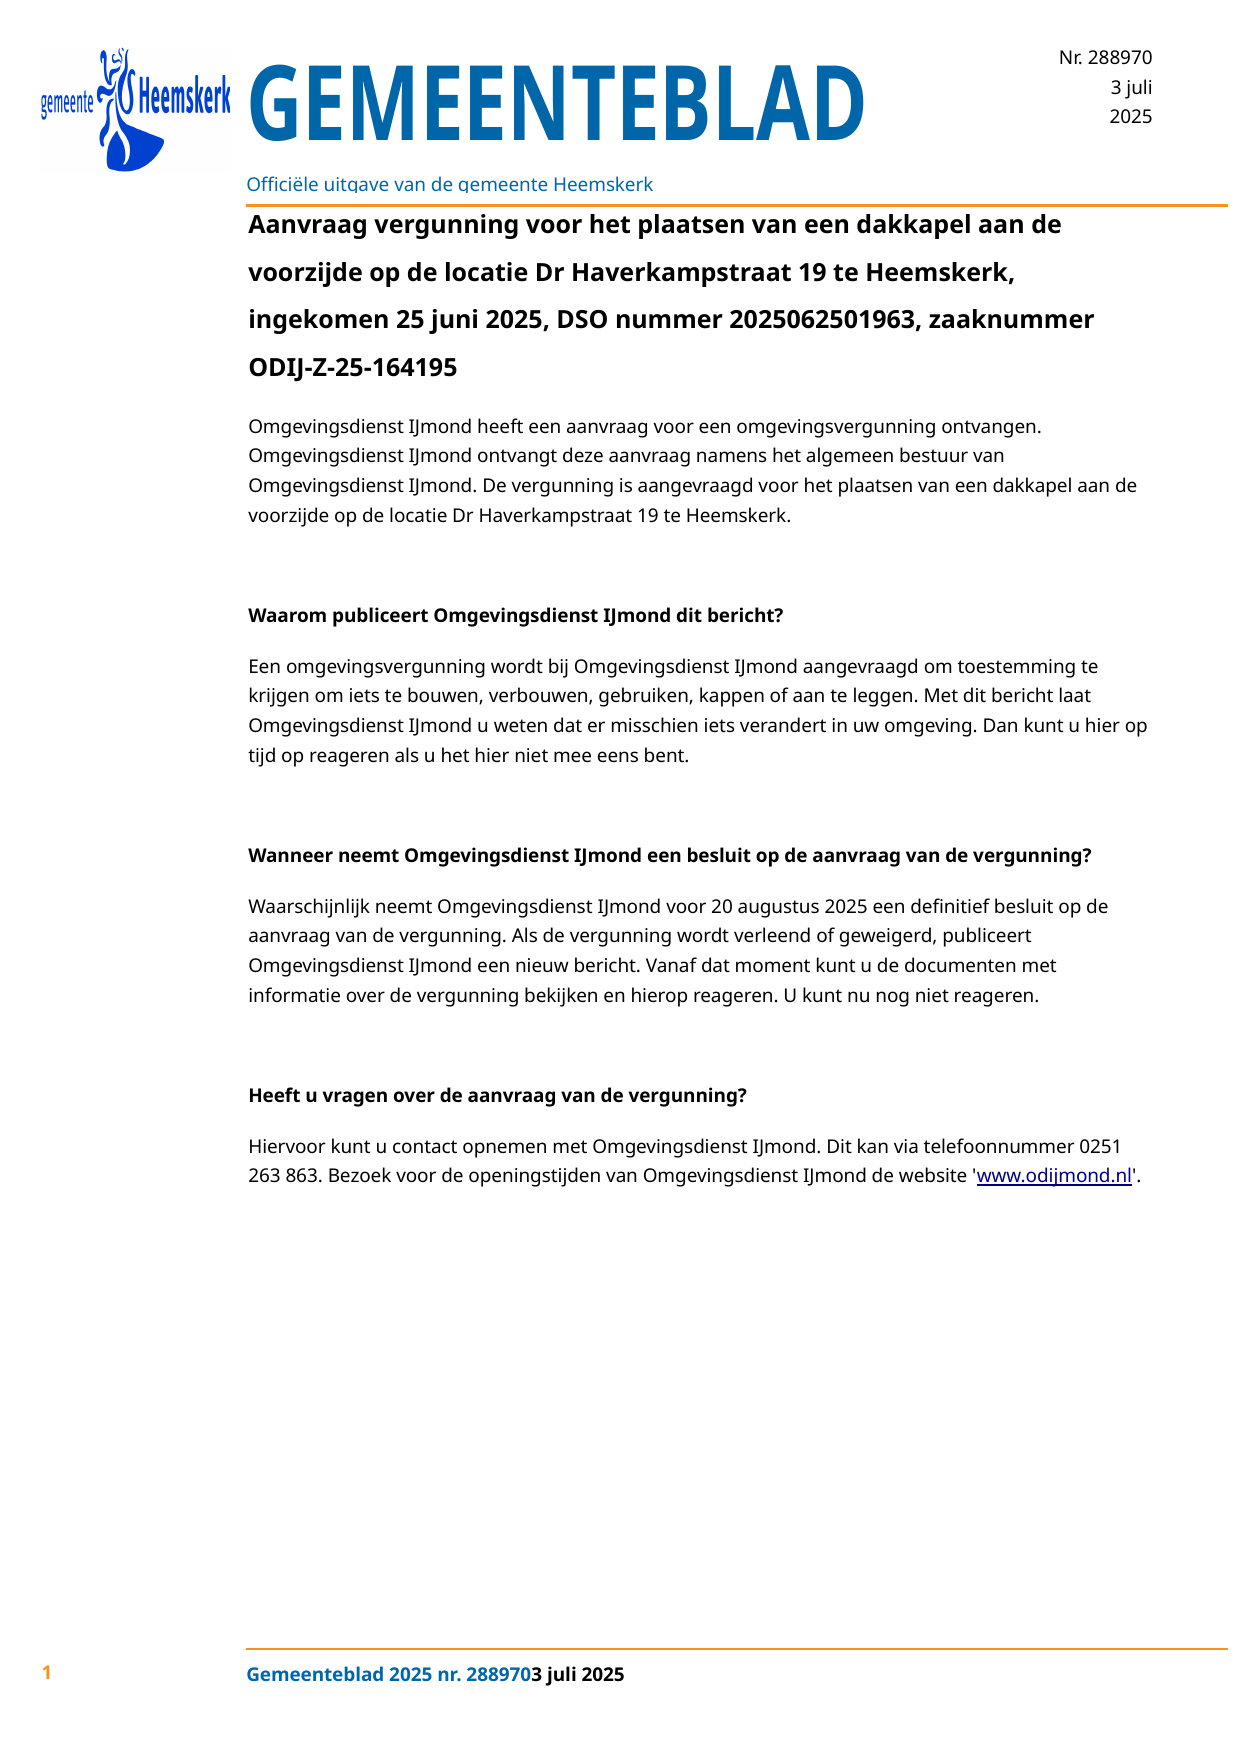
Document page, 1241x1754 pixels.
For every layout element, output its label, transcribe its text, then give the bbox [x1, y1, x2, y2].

text Aanvraag vergunning voor het plaatsen van een dakkapel aan de voorzijde op de locatie Dr Haverkampstraat 19 te Heemskerk, ingekomen 25 juni 2025, DSO nummer 2025062501963, zaaknummer ODIJ-Z-25-164195 [248, 207, 1152, 384]
text Wanneer neemt Omgevingsdienst IJmond een besluit op de aanvraag van de vergunning? [248, 843, 1152, 868]
text Omgevingsdienst IJmond heeft een aanvraag voor een omgevingsvergunning ontvangen. Omgevingsdienst IJmond ontvangt deze aanvraag namens het algemeen bestuur van Omgevingsdienst IJmond. De vergunning is aangevraagd voor het plaatsen van een dakkapel aan de voorzijde op de locatie Dr Haverkampstraat 19 te Heemskerk. [248, 413, 1152, 528]
text Waarom publiceert Omgevingsdienst IJmond dit bericht? [248, 603, 1152, 628]
text Hiervoor kunt u contact opnemen met Omgevingsdienst IJmond. Dit kan via telefoonnummer 0251 263 863. Bezoek voor de openingstijden van Omgevingsdienst IJmond de website 'www.odijmond.nl'. [248, 1133, 1152, 1188]
picture [41, 47, 231, 172]
text Een omgevingsvergunning wordt bij Omgevingsdienst IJmond aangevraagd om toestemming te krijgen om iets te bouwen, verbouwen, gebruiken, kappen of aan te leggen. Met dit bericht laat Omgevingsdienst IJmond u weten dat er misschien iets verandert in uw omgeving. Dan kunt u hier op tijd op reageren als u het hier niet mee eens bent. [248, 653, 1152, 768]
text Heeft u vragen over de aanvraag van de vergunning? [248, 1083, 1152, 1108]
text Waarschijnlijk neemt Omgevingsdienst IJmond voor 20 augustus 2025 een definitief besluit op de aanvraag van de vergunning. Als de vergunning wordt verleend of geweigerd, publiceert Omgevingsdienst IJmond een nieuw bericht. Vanaf dat moment kunt u de documenten met informatie over de vergunning bekijken en hierop reageren. U kunt nu nog niet reageren. [248, 893, 1152, 1008]
